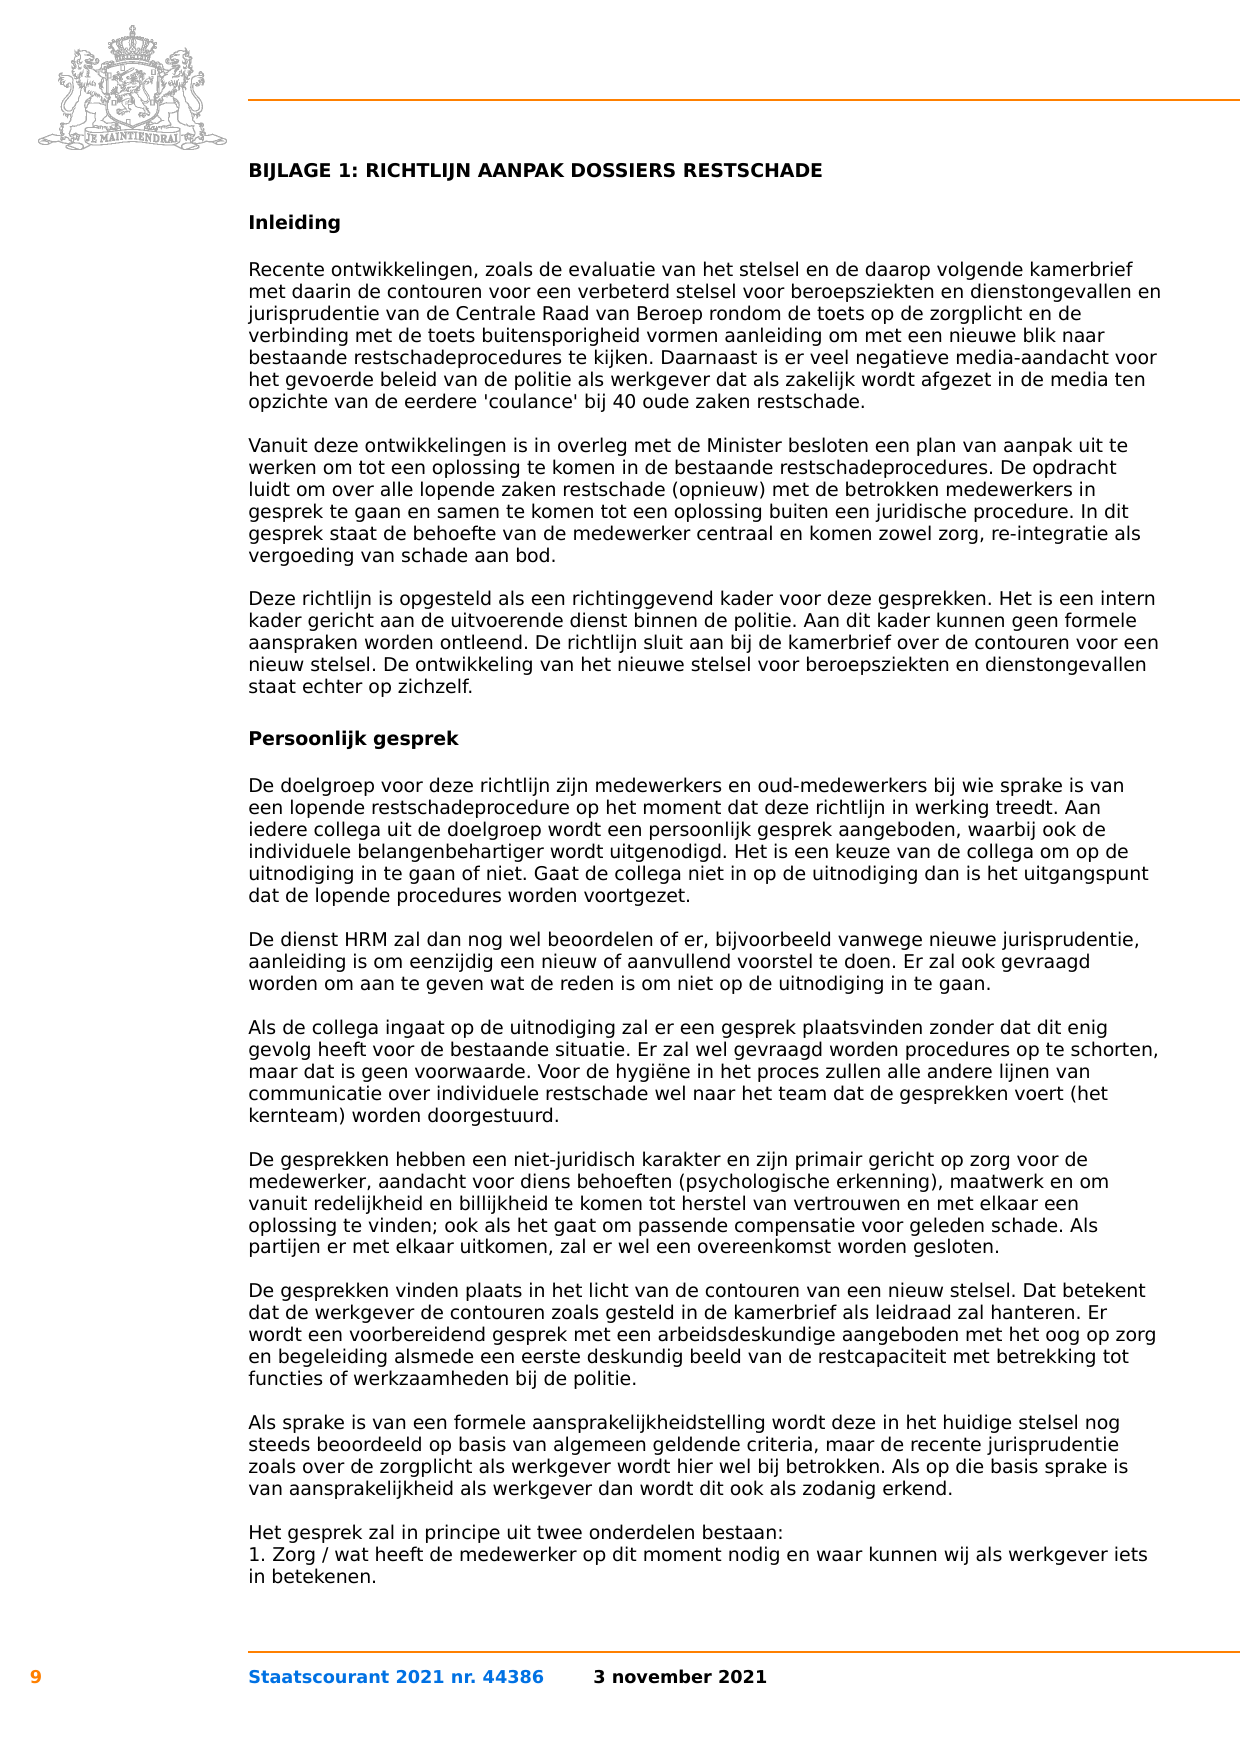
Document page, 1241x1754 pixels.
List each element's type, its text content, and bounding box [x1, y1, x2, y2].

text Als sprake is van een formele aansprakelijkheidstelling wordt deze in het huidige stelsel nog steeds beoordeeld op basis van algemeen geldende criteria, maar de recente jurisprudentie zoals over de zorgplicht als werkgever wordt hier wel bij betrokken. Als op die basis sprake is van aansprakelijkheid als werkgever dan wordt dit ook als zodanig erkend. [248, 1412, 1163, 1500]
text 1. Zorg / wat heeft de medewerker op dit moment nodig en waar kunnen wij als werkgever iets in betekenen. [248, 1544, 1163, 1588]
text De doelgroep voor deze richtlijn zijn medewerkers en oud-medewerkers bij wie sprake is van een lopende restschadeprocedure op het moment dat deze richtlijn in werking treedt. Aan iedere collega uit de doelgroep wordt een persoonlijk gesprek aangeboden, waarbij ook de individuele belangenbehartiger wordt uitgenodigd. Het is een keuze van de collega om op de uitnodiging in te gaan of niet. Gaat de collega niet in op de uitnodiging dan is het uitgangspunt dat de lopende procedures worden voortgezet. [248, 775, 1163, 907]
text De gesprekken hebben een niet-juridisch karakter en zijn primair gericht op zorg voor de medewerker, aandacht voor diens behoeften (psychologische erkenning), maatwerk en om vanuit redelijkheid en billijkheid te komen tot herstel van vertrouwen en met elkaar een oplossing te vinden; ook als het gaat om passende compensatie voor geleden schade. Als partijen er met elkaar uitkomen, zal er wel een overeenkomst worden gesloten. [248, 1148, 1163, 1258]
text Als de collega ingaat op de uitnodiging zal er een gesprek plaatsvinden zonder dat dit enig gevolg heeft voor de bestaande situatie. Er zal wel gevraagd worden procedures op te schorten, maar dat is geen voorwaarde. Voor de hygiëne in het proces zullen alle andere lijnen van communicatie over individuele restschade wel naar het team dat de gesprekken voert (het kernteam) worden doorgestuurd. [248, 1017, 1163, 1127]
picture [38, 25, 227, 150]
text Deze richtlijn is opgesteld als een richtinggevend kader voor deze gesprekken. Het is een intern kader gericht aan de uitvoerende dienst binnen de politie. Aan dit kader kunnen geen formele aanspraken worden ontleend. De richtlijn sluit aan bij de kamerbrief over de contouren voor een nieuw stelsel. De ontwikkeling van het nieuwe stelsel voor beroepsziekten en dienstongevallen staat echter op zichzelf. [248, 588, 1163, 698]
text Vanuit deze ontwikkelingen is in overleg met de Minister besloten een plan van aanpak uit te werken om tot een oplossing te komen in de bestaande restschadeprocedures. De opdracht luidt om over alle lopende zaken restschade (opnieuw) met de betrokken medewerkers in gesprek te gaan en samen te komen tot een oplossing buiten een juridische procedure. In dit gesprek staat de behoefte van de medewerker centraal en komen zowel zorg, re-integratie als vergoeding van schade aan bod. [248, 434, 1163, 566]
subtitle Persoonlijk gesprek [248, 728, 1163, 750]
subtitle BIJLAGE 1: RICHTLIJN AANPAK DOSSIERS RESTSCHADE [248, 160, 1163, 182]
text De dienst HRM zal dan nog wel beoordelen of er, bijvoorbeeld vanwege nieuwe jurisprudentie, aanleiding is om eenzijdig een nieuw of aanvullend voorstel te doen. Er zal ook gevraagd worden om aan te geven wat de reden is om niet op de uitnodiging in te gaan. [248, 929, 1163, 995]
text Recente ontwikkelingen, zoals de evaluatie van het stelsel en de daarop volgende kamerbrief met daarin de contouren voor een verbeterd stelsel voor beroepsziekten en dienstongevallen en jurisprudentie van de Centrale Raad van Beroep rondom de toets op de zorgplicht en de verbinding met de toets buitensporigheid vormen aanleiding om met een nieuwe blik naar bestaande restschadeprocedures te kijken. Daarnaast is er veel negatieve media-aandacht voor het gevoerde beleid van de politie als werkgever dat als zakelijk wordt afgezet in de media ten opzichte van de eerdere 'coulance' bij 40 oude zaken restschade. [248, 259, 1163, 413]
subtitle Inleiding [248, 212, 1163, 234]
text Het gesprek zal in principe uit twee onderdelen bestaan: [248, 1522, 1163, 1544]
text De gesprekken vinden plaats in het licht van de contouren van een nieuw stelsel. Dat betekent dat de werkgever de contouren zoals gesteld in de kamerbrief als leidraad zal hanteren. Er wordt een voorbereidend gesprek met een arbeidsdeskundige aangeboden met het oog op zorg en begeleiding alsmede een eerste deskundig beeld van de restcapaciteit met betrekking tot functies of werkzaamheden bij de politie. [248, 1280, 1163, 1390]
